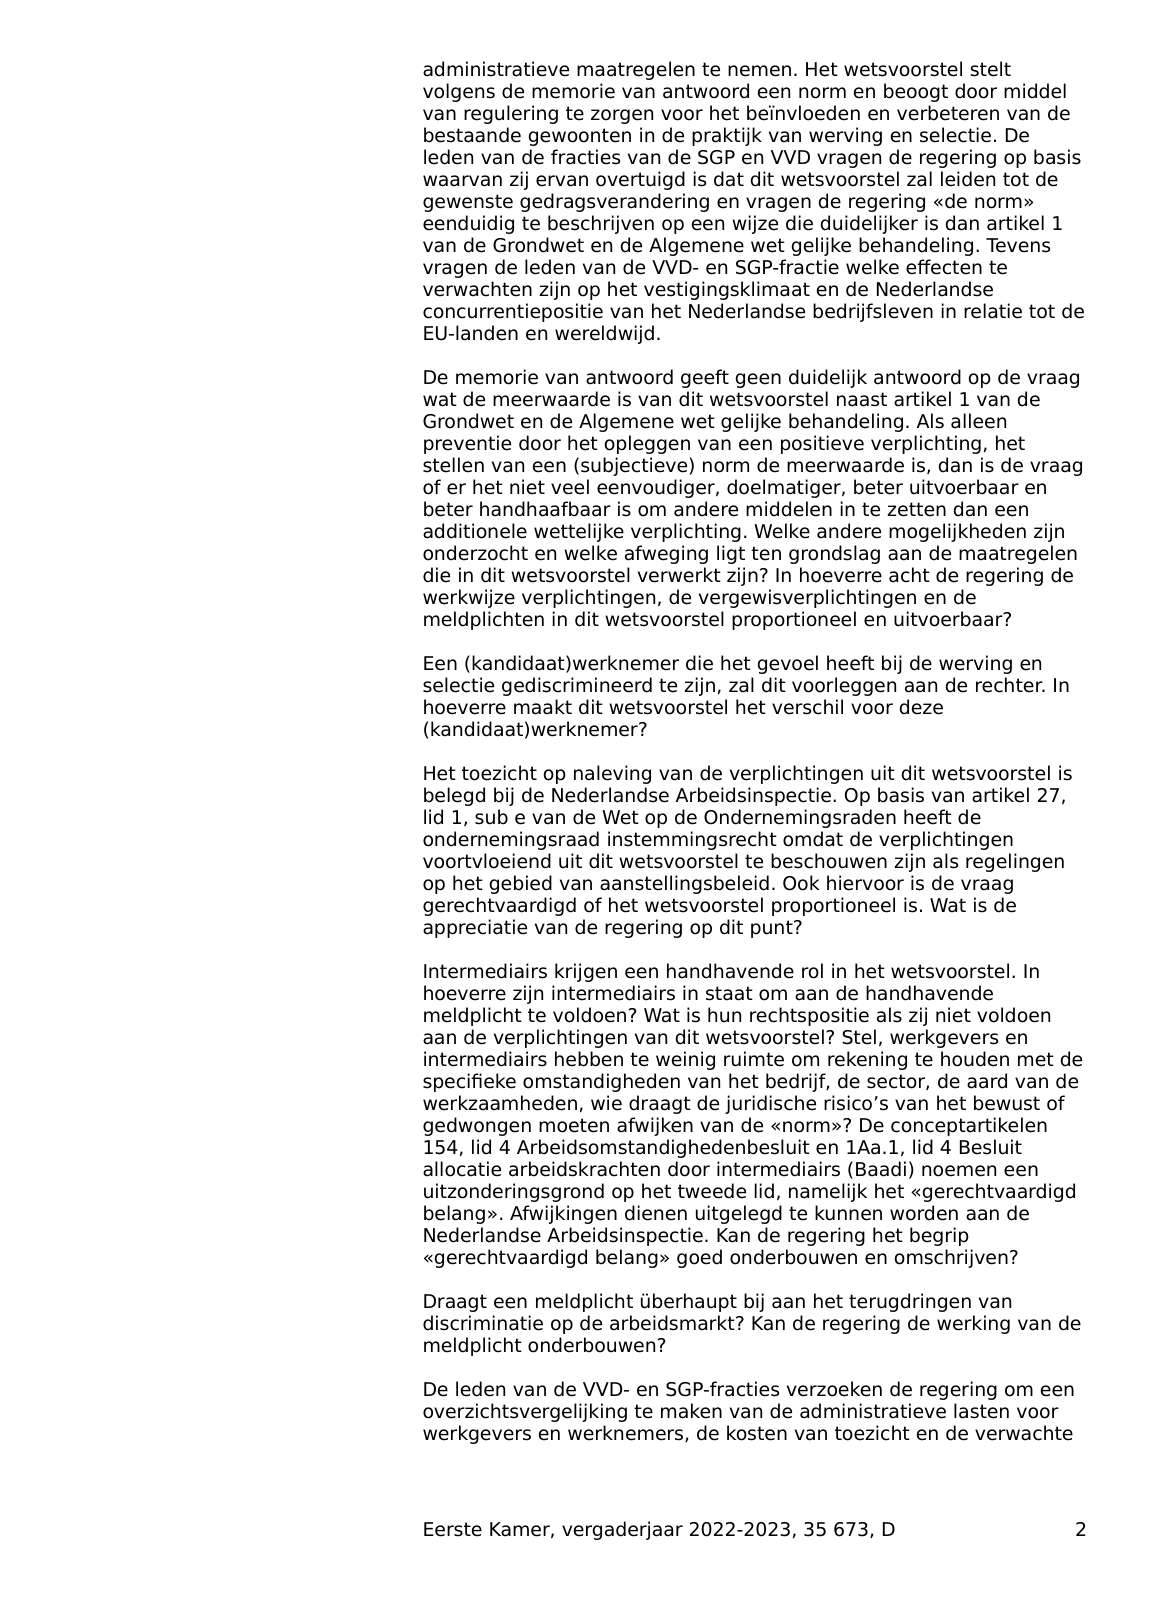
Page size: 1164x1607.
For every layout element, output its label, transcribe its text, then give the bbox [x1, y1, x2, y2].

text Een (kandidaat)werknemer die het gevoel heeft bij de werving en selectie gediscrimineerd te zijn, zal dit voorleggen aan de rechter. In hoeverre maakt dit wetsvoorstel het verschil voor deze (kandidaat)werknemer? [422, 653, 1087, 741]
text Intermediairs krijgen een handhavende rol in het wetsvoorstel. In hoeverre zijn intermediairs in staat om aan de handhavende meldplicht te voldoen? Wat is hun rechtspositie als zij niet voldoen aan de verplichtingen van dit wetsvoorstel? Stel, werkgevers en intermediairs hebben te weinig ruimte om rekening te houden met de specifieke omstandigheden van het bedrijf, de sector, de aard van de werkzaamheden, wie draagt de juridische risico’s van het bewust of gedwongen moeten afwijken van de «norm»? De conceptartikelen 154, lid 4 Arbeidsomstandighedenbesluit en 1Aa.1, lid 4 Besluit allocatie arbeidskrachten door intermediairs (Baadi) noemen een uitzonderingsgrond op het tweede lid, namelijk het «gerechtvaardigd belang». Afwijkingen dienen uitgelegd te kunnen worden aan de Nederlandse Arbeidsinspectie. Kan de regering het begrip «gerechtvaardigd belang» goed onderbouwen en omschrijven? [422, 961, 1087, 1269]
text De memorie van antwoord geeft geen duidelijk antwoord op de vraag wat de meerwaarde is van dit wetsvoorstel naast artikel 1 van de Grondwet en de Algemene wet gelijke behandeling. Als alleen preventie door het opleggen van een positieve verplichting, het stellen van een (subjectieve) norm de meerwaarde is, dan is de vraag of er het niet veel eenvoudiger, doelmatiger, beter uitvoerbaar en beter handhaafbaar is om andere middelen in te zetten dan een additionele wettelijke verplichting. Welke andere mogelijkheden zijn onderzocht en welke afweging ligt ten grondslag aan de maatregelen die in dit wetsvoorstel verwerkt zijn? In hoeverre acht de regering de werkwijze verplichtingen, de vergewisverplichtingen en de meldplichten in dit wetsvoorstel proportioneel en uitvoerbaar? [422, 367, 1087, 631]
text Draagt een meldplicht überhaupt bij aan het terugdringen van discriminatie op de arbeidsmarkt? Kan de regering de werking van de meldplicht onderbouwen? [422, 1291, 1087, 1357]
text administratieve maatregelen te nemen. Het wetsvoorstel stelt volgens de memorie van antwoord een norm en beoogt door middel van regulering te zorgen voor het beïnvloeden en verbeteren van de bestaande gewoonten in de praktijk van werving en selectie. De leden van de fracties van de SGP en VVD vragen de regering op basis waarvan zij ervan overtuigd is dat dit wetsvoorstel zal leiden tot de gewenste gedragsverandering en vragen de regering «de norm» eenduidig te beschrijven op een wijze die duidelijker is dan artikel 1 van de Grondwet en de Algemene wet gelijke behandeling. Tevens vragen de leden van de VVD- en SGP-fractie welke effecten te verwachten zijn op het vestigingsklimaat en de Nederlandse concurrentiepositie van het Nederlandse bedrijfsleven in relatie tot de EU-landen en wereldwijd. [422, 59, 1087, 345]
text Het toezicht op naleving van de verplichtingen uit dit wetsvoorstel is belegd bij de Nederlandse Arbeidsinspectie. Op basis van artikel 27, lid 1, sub e van de Wet op de Ondernemingsraden heeft de ondernemingsraad instemmingsrecht omdat de verplichtingen voortvloeiend uit dit wetsvoorstel te beschouwen zijn als regelingen op het gebied van aanstellingsbeleid. Ook hiervoor is de vraag gerechtvaardigd of het wetsvoorstel proportioneel is. Wat is de appreciatie van de regering op dit punt? [422, 763, 1087, 939]
text De leden van de VVD- en SGP-fracties verzoeken de regering om een overzichtsvergelijking te maken van de administratieve lasten voor werkgevers en werknemers, de kosten van toezicht en de verwachte [422, 1379, 1087, 1445]
